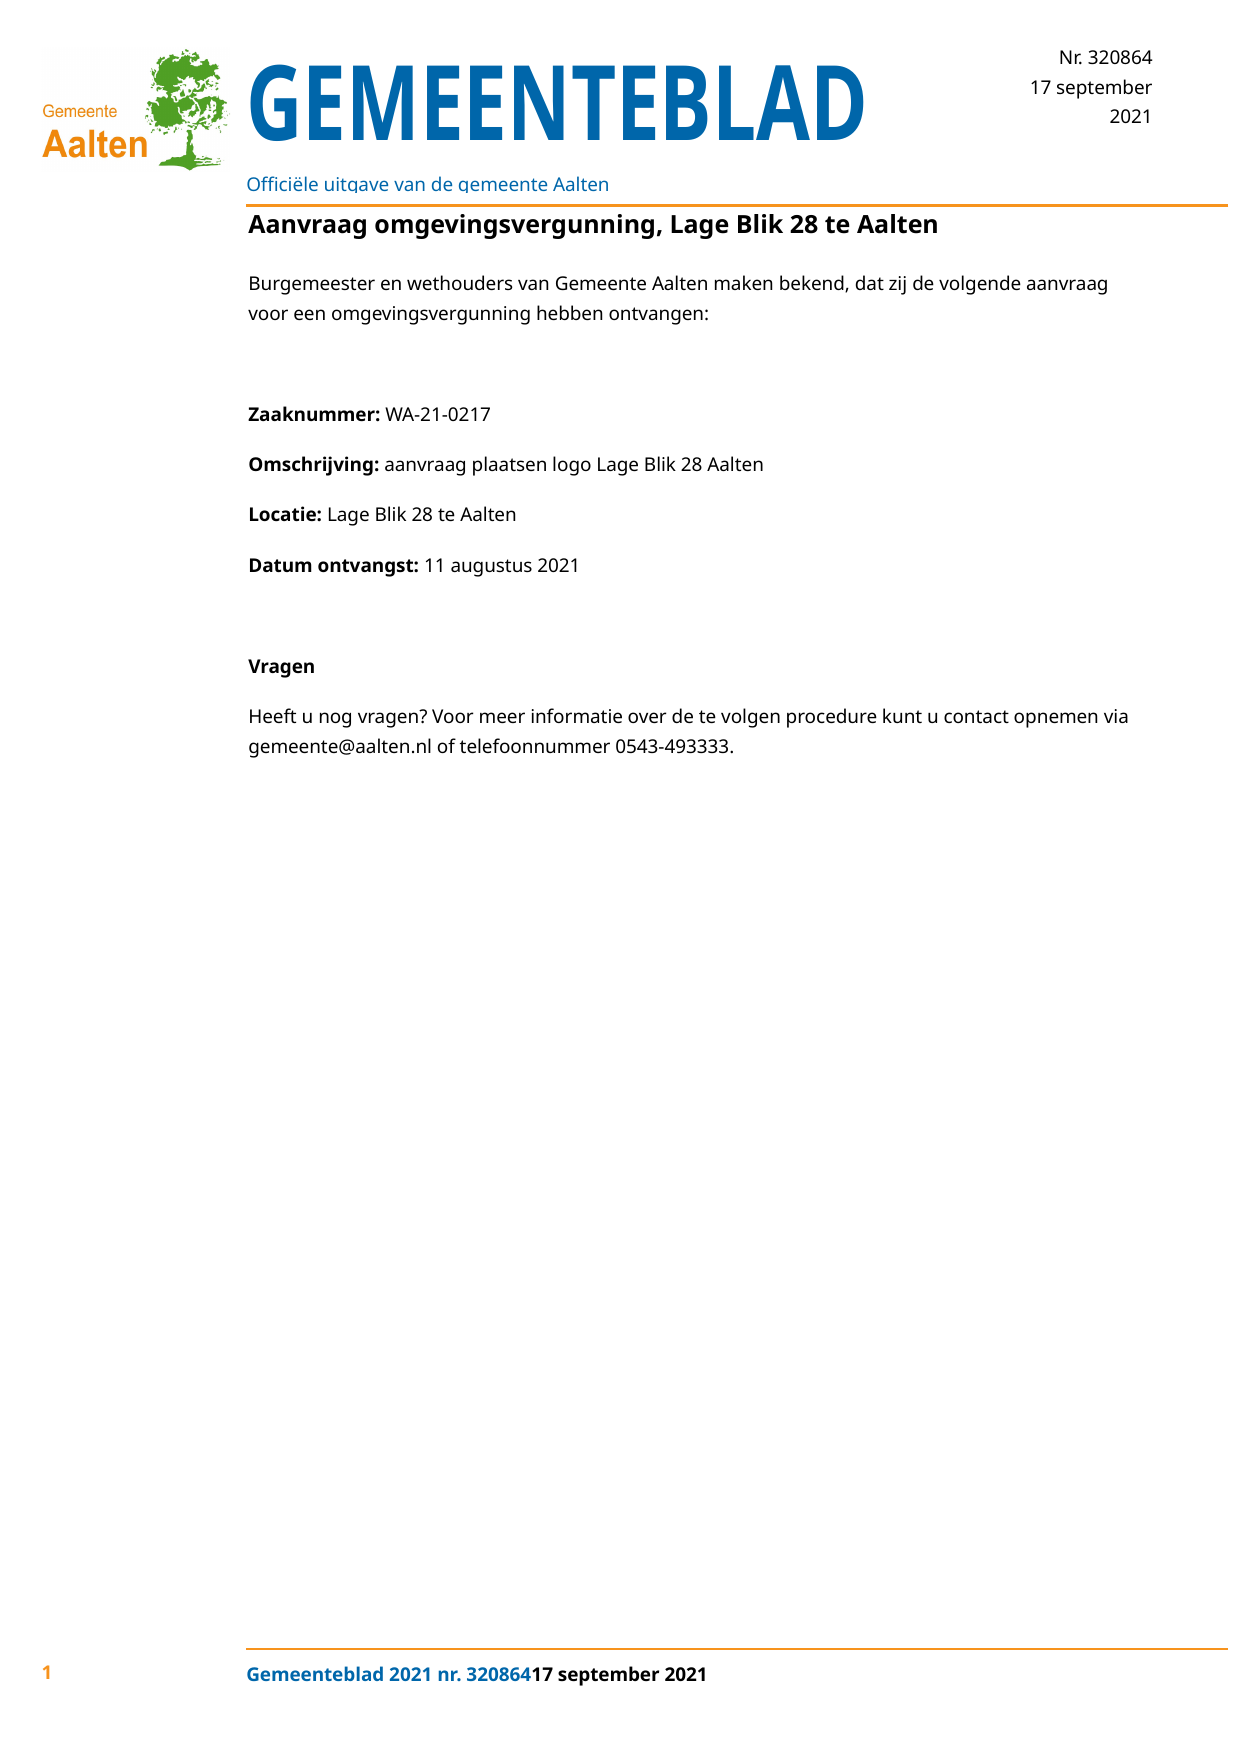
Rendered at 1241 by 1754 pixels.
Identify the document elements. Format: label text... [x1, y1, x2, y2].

picture [41, 47, 231, 172]
text Aanvraag omgevingsvergunning, Lage Blik 28 te Aalten [248, 207, 1152, 241]
text Vragen [248, 653, 1152, 678]
text Locatie: Lage Blik 28 te Aalten [248, 502, 1152, 527]
text Omschrijving: aanvraag plaatsen logo Lage Blik 28 Aalten [248, 451, 1152, 477]
text Datum ontvangst: 11 augustus 2021 [248, 552, 1152, 578]
text Heeft u nog vragen? Voor meer informatie over de te volgen procedure kunt u contact opnemen via gemeente@aalten.nl of telefoonnummer 0543-493333. [248, 703, 1152, 758]
text Burgemeester en wethouders van Gemeente Aalten maken bekend, dat zij de volgende aanvraag voor een omgevingsvergunning hebben ontvangen: [248, 270, 1152, 326]
text Zaaknummer: WA-21-0217 [248, 401, 1152, 426]
